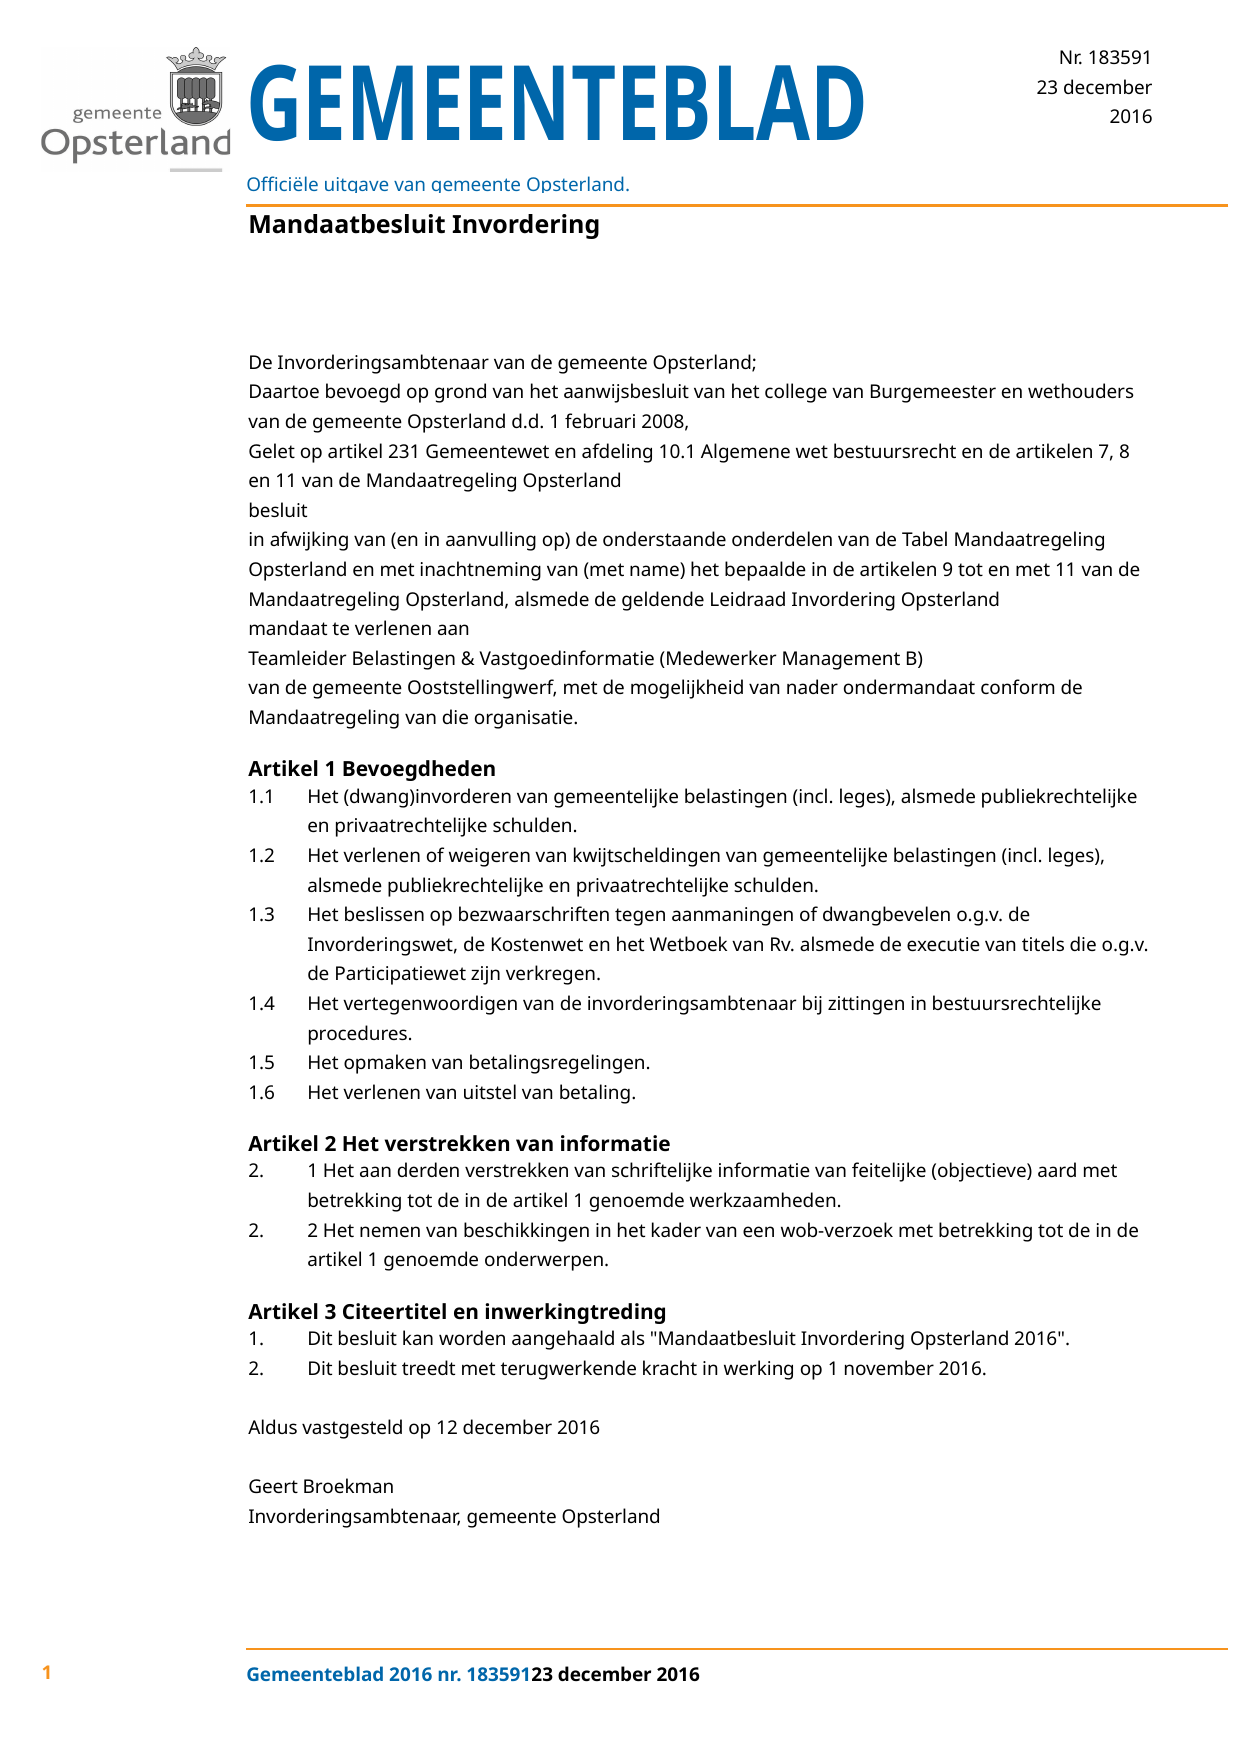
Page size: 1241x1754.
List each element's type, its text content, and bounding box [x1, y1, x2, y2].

list 2 Het nemen van beschikkingen in het kader van een wob-verzoek met betrekking tot de in de artikel 1 genoemde onderwerpen. [248, 1217, 1152, 1272]
text Geert Broekman [248, 1473, 1152, 1499]
text Mandaatbesluit Invordering [248, 207, 1152, 241]
text Artikel 2 Het verstrekken van informatie [248, 1129, 1152, 1158]
list Dit besluit kan worden aangehaald als "Mandaatbesluit Invordering Opsterland 2016". [248, 1325, 1152, 1351]
list Het verlenen of weigeren van kwijtscheldingen van gemeentelijke belastingen (incl. leges), alsmede publiekrechtelijke en privaatrechtelijke schulden. [248, 842, 1152, 897]
text De Invorderingsambtenaar van de gemeente Opsterland; [248, 349, 1152, 375]
text Artikel 3 Citeertitel en inwerkingtreding [248, 1297, 1152, 1325]
list Het (dwang)invorderen van gemeentelijke belastingen (incl. leges), alsmede publiekrechtelijke en privaatrechtelijke schulden. [248, 783, 1152, 838]
picture [41, 47, 231, 172]
list Dit besluit treedt met terugwerkende kracht in werking op 1 november 2016. [248, 1355, 1152, 1381]
text Invorderingsambtenaar, gemeente Opsterland [248, 1503, 1152, 1528]
text Teamleider Belastingen & Vastgoedinformatie (Medewerker Management B) [248, 645, 1152, 671]
text Artikel 1 Bevoegdheden [248, 754, 1152, 783]
text Gelet op artikel 231 Gemeentewet en afdeling 10.1 Algemene wet bestuursrecht en de artikelen 7, 8 en 11 van de Mandaatregeling Opsterland [248, 438, 1152, 493]
text van de gemeente Ooststellingwerf, met de mogelijkheid van nader ondermandaat conform de [248, 674, 1152, 700]
text mandaat te verlenen aan [248, 615, 1152, 641]
text Daartoe bevoegd op grond van het aanwijsbesluit van het college van Burgemeester en wethouders van de gemeente Opsterland d.d. 1 februari 2008, [248, 379, 1152, 434]
list 1 Het aan derden verstrekken van schriftelijke informatie van feitelijke (objectieve) aard met betrekking tot de in de artikel 1 genoemde werkzaamheden. [248, 1158, 1152, 1213]
list Het vertegenwoordigen van de invorderingsambtenaar bij zittingen in bestuursrechtelijke procedures. [248, 990, 1152, 1045]
list Het opmaken van betalingsregelingen. [248, 1049, 1152, 1075]
list Het beslissen op bezwaarschriften tegen aanmaningen of dwangbevelen o.g.v. de Invorderingswet, de Kostenwet en het Wetboek van Rv. alsmede de executie van titels die o.g.v. de Participatiewet zijn verkregen. [248, 901, 1152, 986]
list Het verlenen van uitstel van betaling. [248, 1079, 1152, 1104]
text Mandaatregeling van die organisatie. [248, 704, 1152, 730]
text besluit [248, 497, 1152, 523]
text Aldus vastgesteld op 12 december 2016 [248, 1414, 1152, 1440]
text in afwijking van (en in aanvulling op) de onderstaande onderdelen van de Tabel Mandaatregeling Opsterland en met inachtneming van (met name) het bepaalde in de artikelen 9 tot en met 11 van de Mandaatregeling Opsterland, alsmede de geldende Leidraad Invordering Opsterland [248, 527, 1152, 612]
